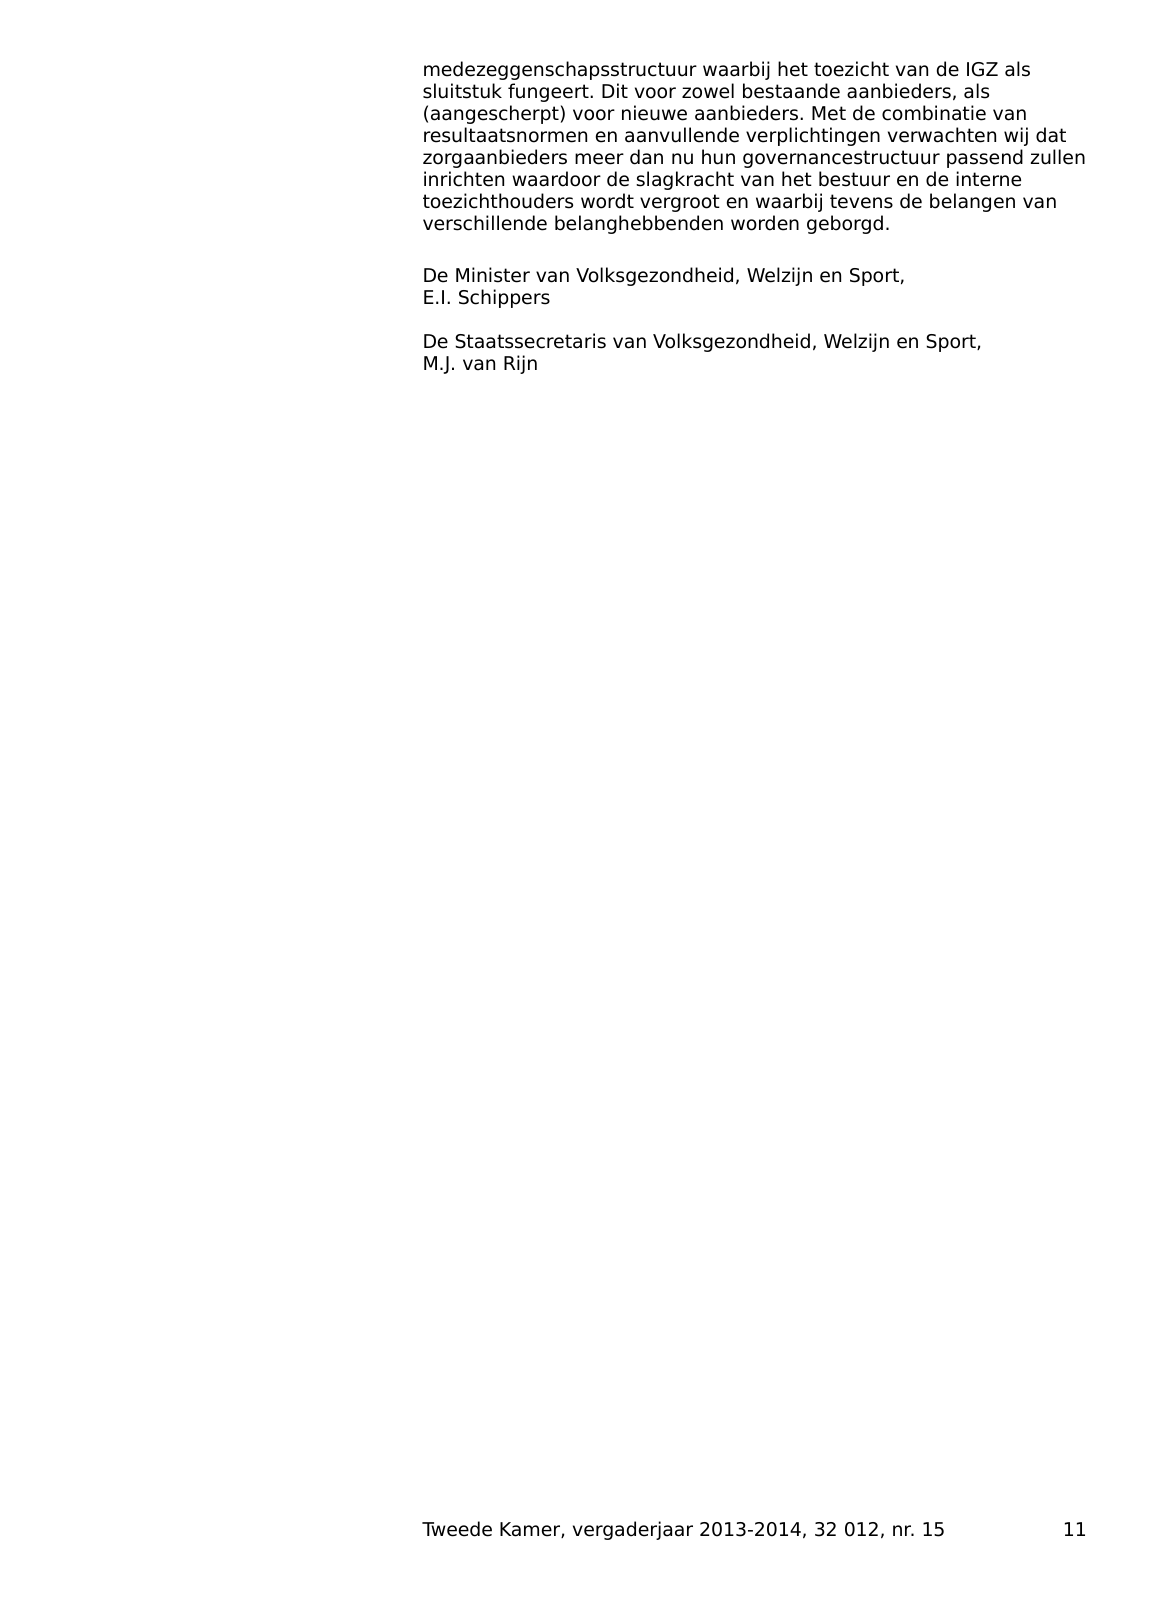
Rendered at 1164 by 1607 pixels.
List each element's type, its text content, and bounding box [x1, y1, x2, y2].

text medezeggenschapsstructuur waarbij het toezicht van de IGZ als sluitstuk fungeert. Dit voor zowel bestaande aanbieders, als (aangescherpt) voor nieuwe aanbieders. Met de combinatie van resultaatsnormen en aanvullende verplichtingen verwachten wij dat zorgaanbieders meer dan nu hun governancestructuur passend zullen inrichten waardoor de slagkracht van het bestuur en de interne toezichthouders wordt vergroot en waarbij tevens de belangen van verschillende belanghebbenden worden geborgd. [422, 59, 1087, 235]
text De Minister van Volksgezondheid, Welzijn en Sport, E.I. Schippers [422, 265, 1087, 309]
text De Staatssecretaris van Volksgezondheid, Welzijn en Sport, M.J. van Rijn [422, 331, 1087, 375]
